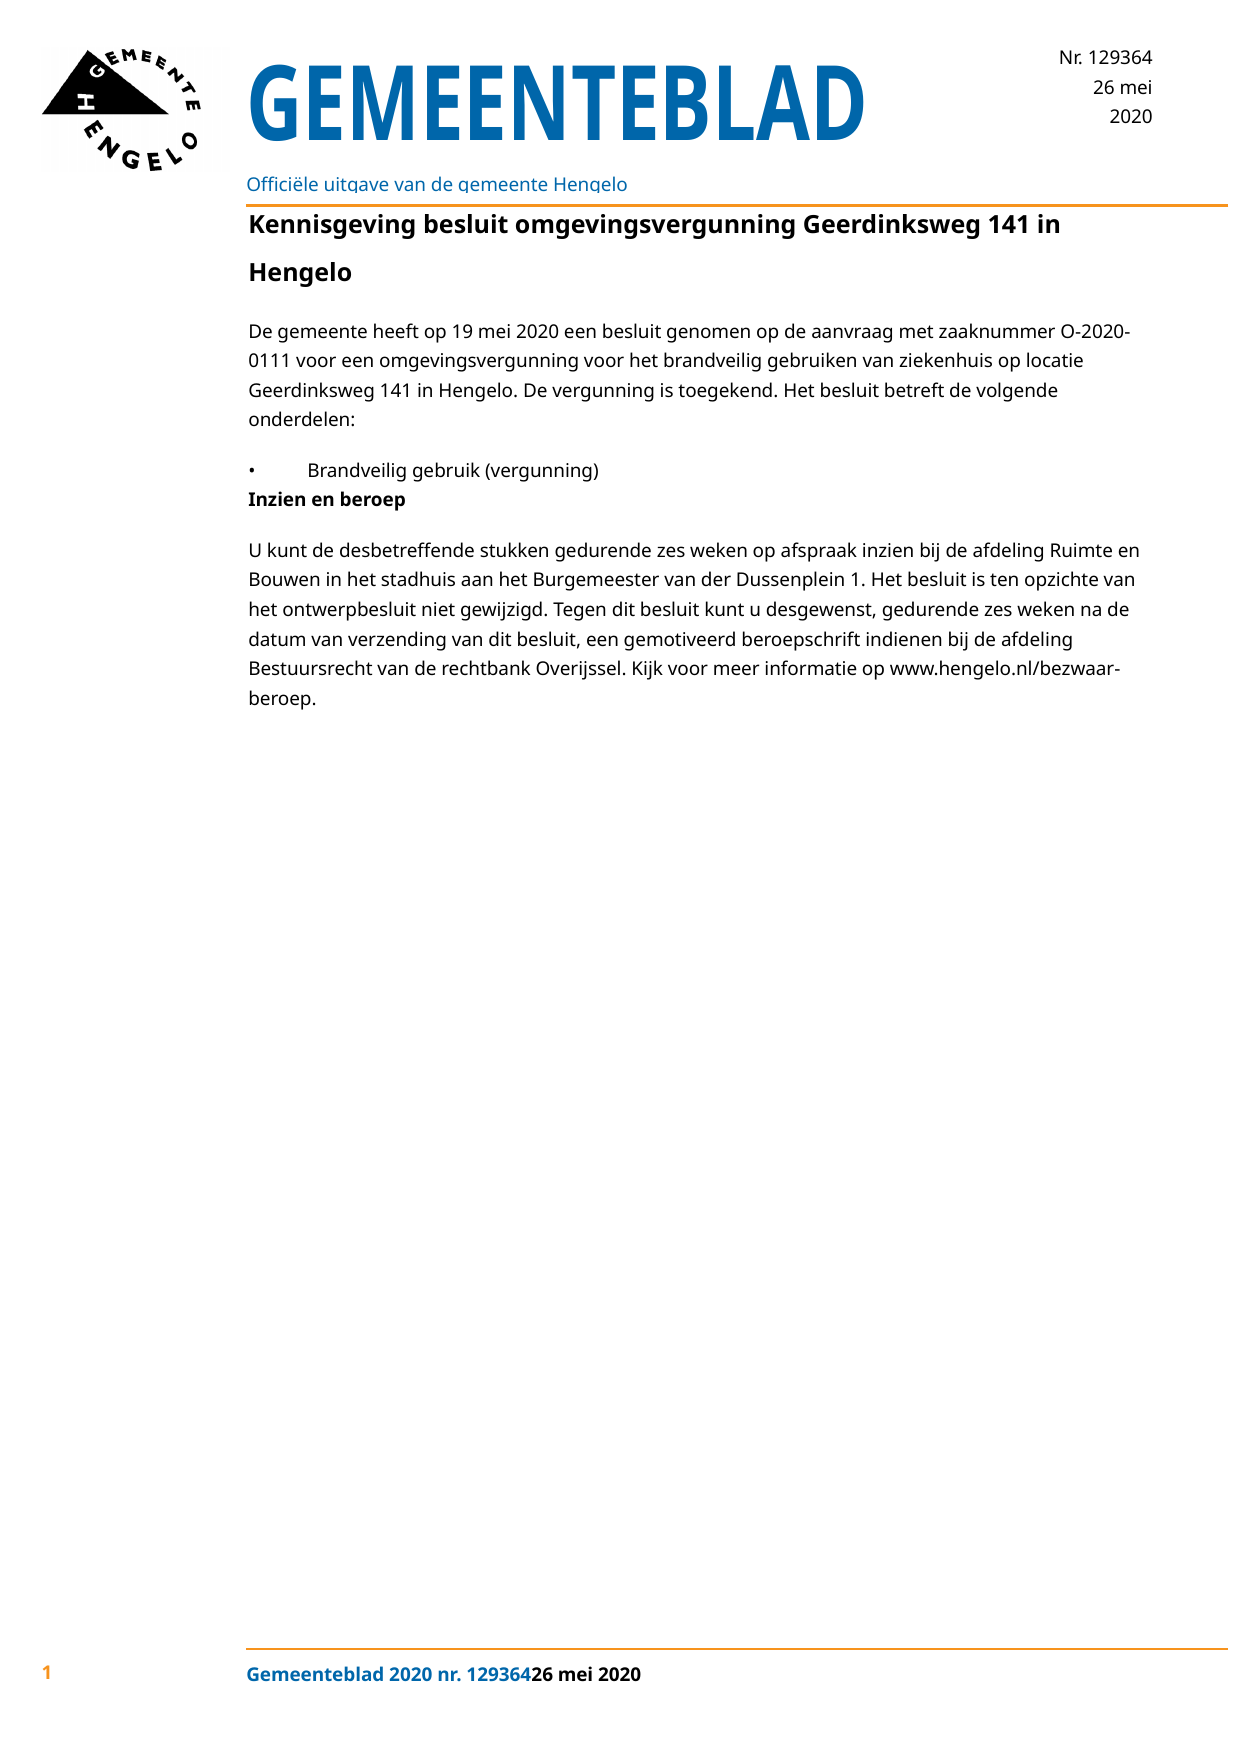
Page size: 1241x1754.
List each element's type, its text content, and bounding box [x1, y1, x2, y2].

list Brandveilig gebruik (vergunning) [248, 457, 1152, 483]
text Inzien en beroep [248, 487, 1152, 512]
picture [41, 47, 231, 172]
text Kennisgeving besluit omgevingsvergunning Geerdinksweg 141 in Hengelo [248, 207, 1152, 288]
text U kunt de desbetreffende stukken gedurende zes weken op afspraak inzien bij de afdeling Ruimte en Bouwen in het stadhuis aan het Burgemeester van der Dussenplein 1. Het besluit is ten opzichte van het ontwerpbesluit niet gewijzigd. Tegen dit besluit kunt u desgewenst, gedurende zes weken na de datum van verzending van dit besluit, een gemotiveerd beroepschrift indienen bij de afdeling Bestuursrecht van de rechtbank Overijssel. Kijk voor meer informatie op www.hengelo.nl/bezwaar-beroep. [248, 537, 1152, 711]
text De gemeente heeft op 19 mei 2020 een besluit genomen op de aanvraag met zaaknummer O-2020-0111 voor een omgevingsvergunning voor het brandveilig gebruiken van ziekenhuis op locatie Geerdinksweg 141 in Hengelo. De vergunning is toegekend. Het besluit betreft de volgende onderdelen: [248, 318, 1152, 432]
